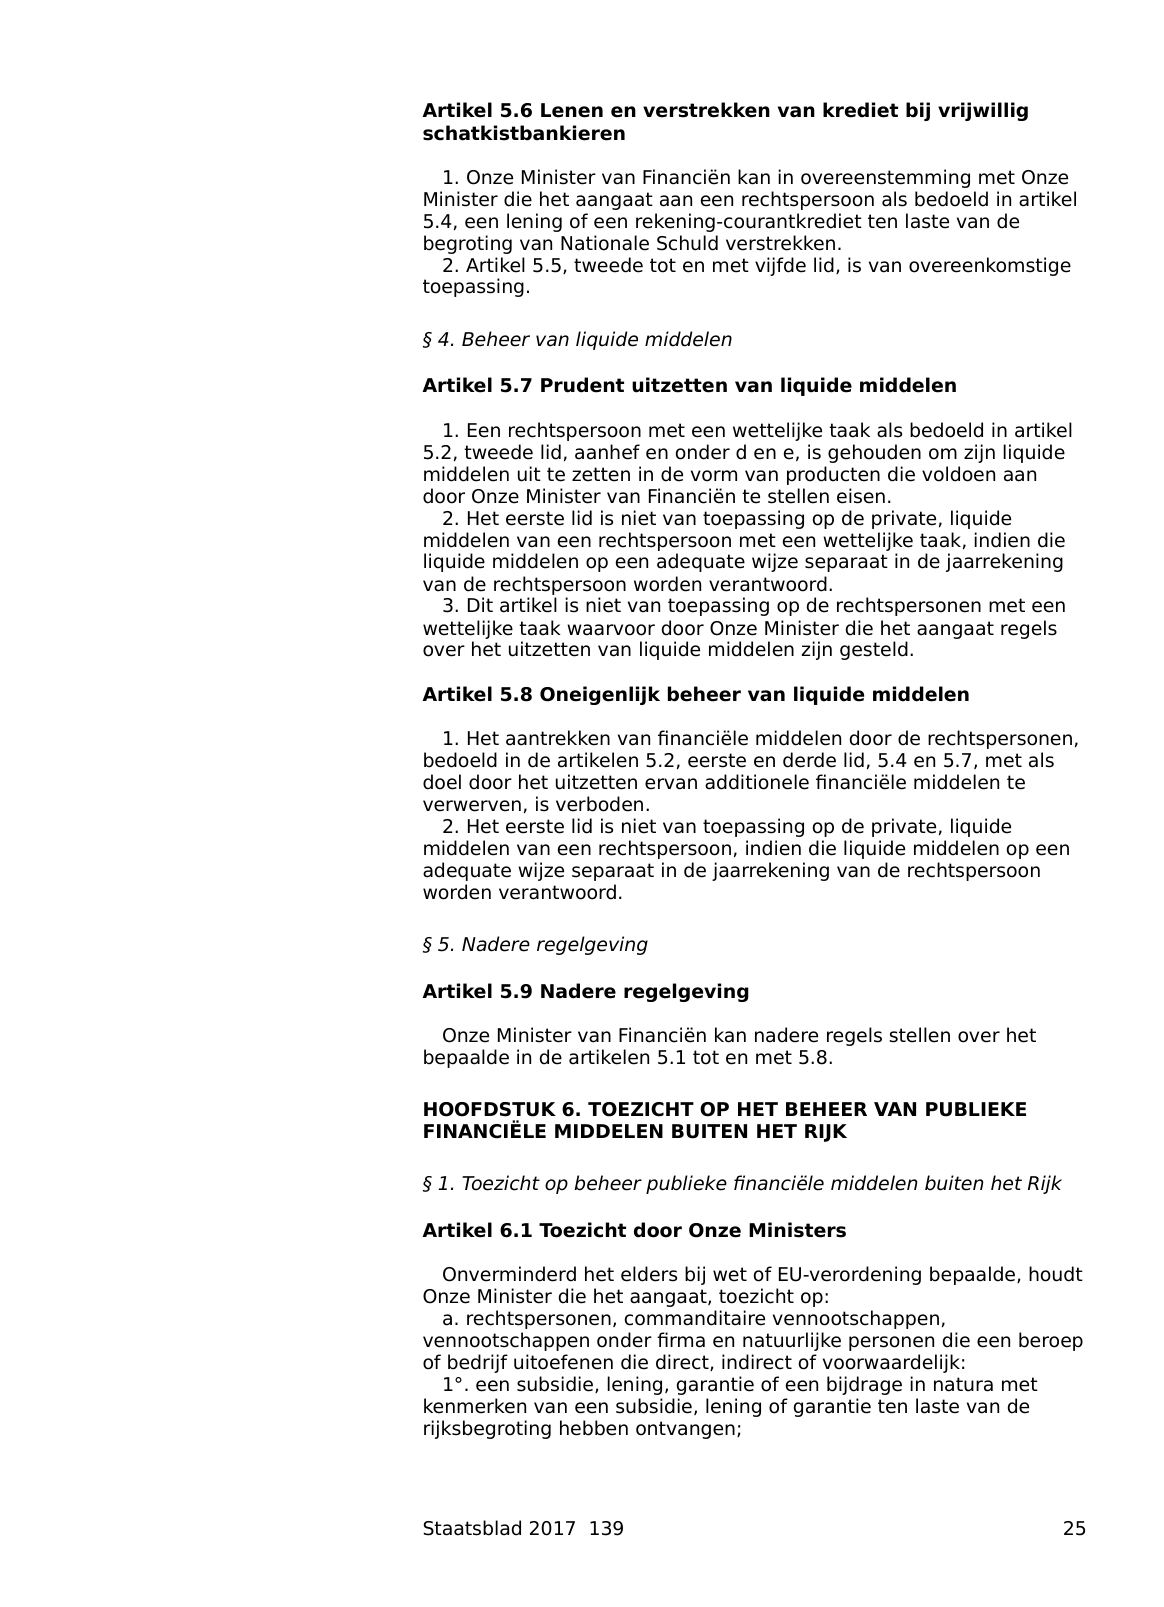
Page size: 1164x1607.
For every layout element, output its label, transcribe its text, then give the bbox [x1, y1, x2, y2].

text 2. Het eerste lid is niet van toepassing op de private, liquide middelen van een rechtspersoon, indien die liquide middelen op een adequate wijze separaat in de jaarrekening van de rechtspersoon worden verantwoord. [422, 816, 1087, 903]
text 2. Artikel 5.5, tweede tot en met vijfde lid, is van overeenkomstige toepassing. [422, 254, 1087, 298]
text Onze Minister van Financiën kan nadere regels stellen over het bepaalde in de artikelen 5.1 tot en met 5.8. [422, 1025, 1087, 1069]
text 1. Een rechtspersoon met een wettelijke taak als bedoeld in artikel 5.2, tweede lid, aanhef en onder d en e, is gehouden om zijn liquide middelen uit te zetten in de vorm van producten die voldoen aan door Onze Minister van Financiën te stellen eisen. [422, 419, 1087, 507]
subtitle § 5. Nadere regelgeving [422, 933, 1087, 956]
subtitle Artikel 5.6 Lenen en verstrekken van krediet bij vrijwillig schatkistbankieren [422, 100, 1087, 144]
subtitle Artikel 6.1 Toezicht door Onze Ministers [422, 1219, 1087, 1242]
text 1. Onze Minister van Financiën kan in overeenstemming met Onze Minister die het aangaat aan een rechtspersoon als bedoeld in artikel 5.4, een lening of een rekening-courantkrediet ten laste van de begroting van Nationale Schuld verstrekken. [422, 167, 1087, 254]
text Onverminderd het elders bij wet of EU-verordening bepaalde, houdt Onze Minister die het aangaat, toezicht op: [422, 1264, 1087, 1308]
text 2. Het eerste lid is niet van toepassing op de private, liquide middelen van een rechtspersoon met een wettelijke taak, indien die liquide middelen op een adequate wijze separaat in de jaarrekening van de rechtspersoon worden verantwoord. [422, 507, 1087, 595]
subtitle HOOFDSTUK 6. TOEZICHT OP HET BEHEER VAN PUBLIEKE FINANCIËLE MIDDELEN BUITEN HET RIJK [422, 1099, 1087, 1143]
text a. rechtspersonen, commanditaire vennootschappen, vennootschappen onder firma en natuurlijke personen die een beroep of bedrijf uitoefenen die direct, indirect of voorwaardelijk: [422, 1308, 1087, 1374]
text 3. Dit artikel is niet van toepassing op de rechtspersonen met een wettelijke taak waarvoor door Onze Minister die het aangaat regels over het uitzetten van liquide middelen zijn gesteld. [422, 595, 1087, 661]
subtitle Artikel 5.7 Prudent uitzetten van liquide middelen [422, 375, 1087, 397]
subtitle § 1. Toezicht op beheer publieke financiële middelen buiten het Rijk [422, 1173, 1087, 1194]
subtitle Artikel 5.9 Nadere regelgeving [422, 981, 1087, 1002]
subtitle Artikel 5.8 Oneigenlijk beheer van liquide middelen [422, 683, 1087, 706]
text 1°. een subsidie, lening, garantie of een bijdrage in natura met kenmerken van een subsidie, lening of garantie ten laste van de rijksbegroting hebben ontvangen; [422, 1374, 1087, 1439]
subtitle § 4. Beheer van liquide middelen [422, 328, 1087, 350]
text 1. Het aantrekken van financiële middelen door de rechtspersonen, bedoeld in de artikelen 5.2, eerste en derde lid, 5.4 en 5.7, met als doel door het uitzetten ervan additionele financiële middelen te verwerven, is verboden. [422, 728, 1087, 816]
